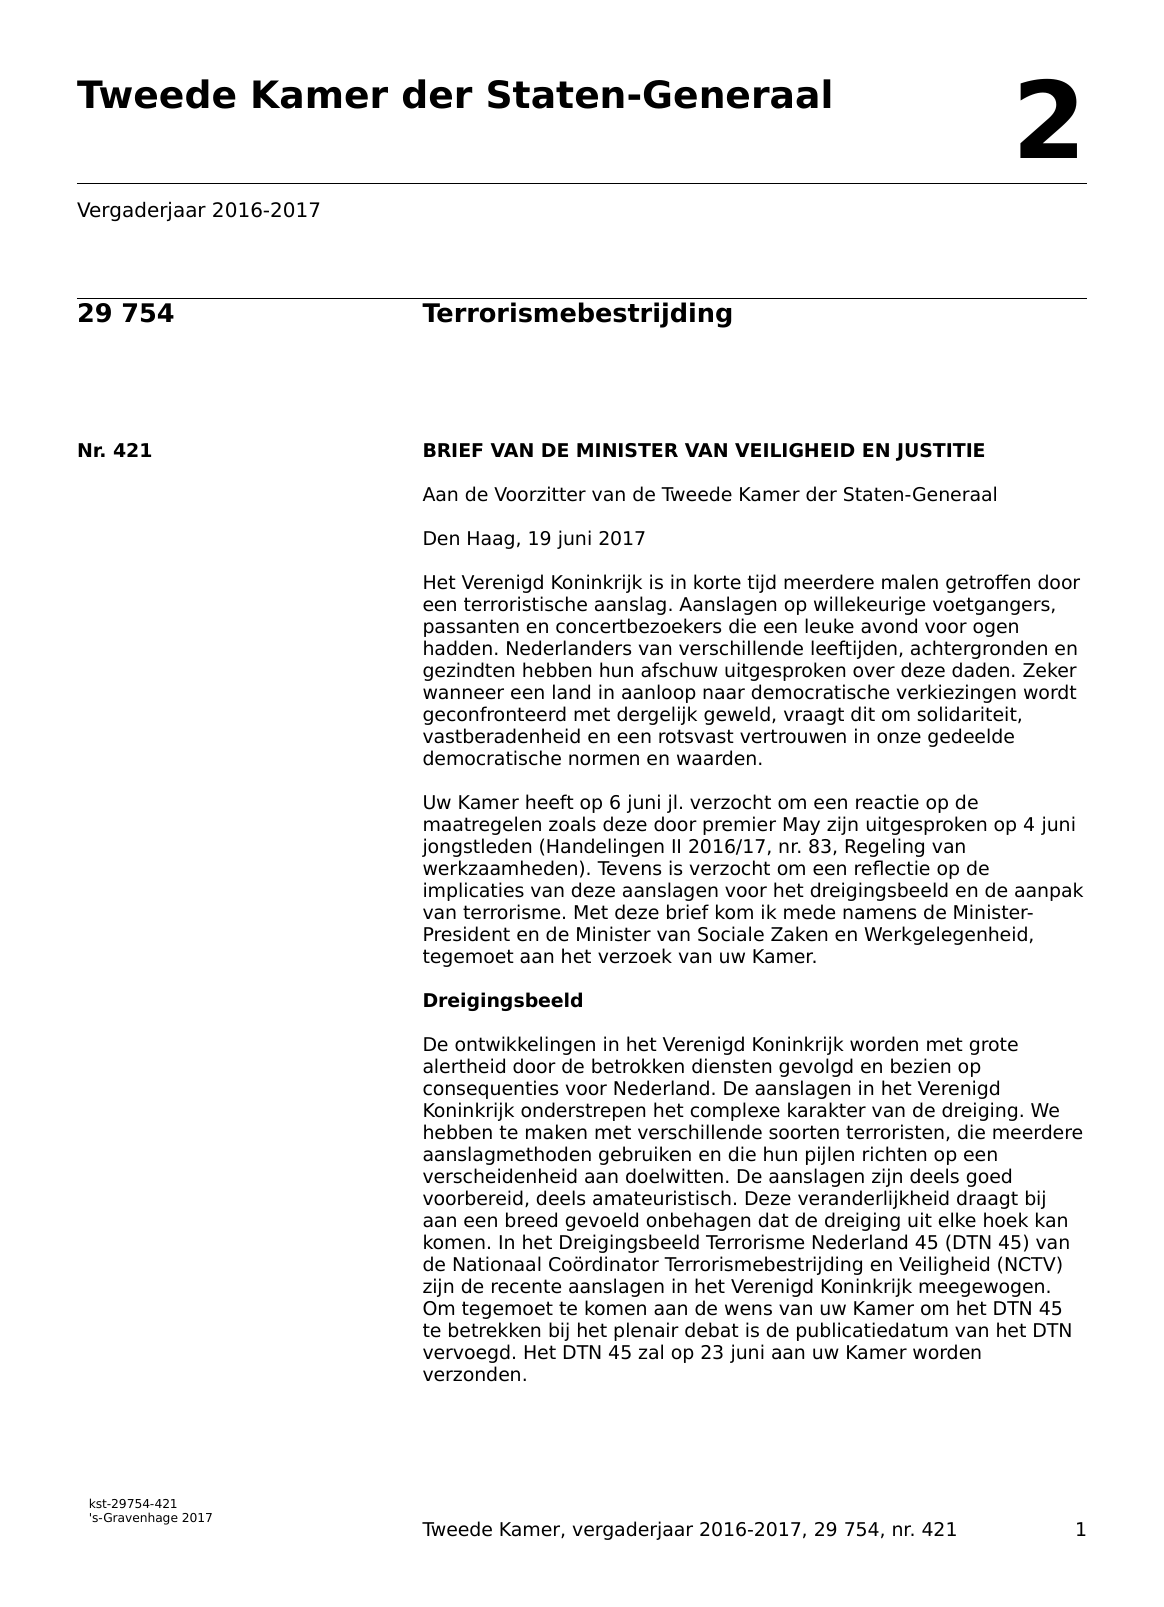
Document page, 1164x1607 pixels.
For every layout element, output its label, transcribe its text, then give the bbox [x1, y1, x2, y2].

table_cell Vergaderjaar 2016-2017 [77, 184, 1087, 298]
text De ontwikkelingen in het Verenigd Koninkrijk worden met grote alertheid door de betrokken diensten gevolgd en bezien op consequenties voor Nederland. De aanslagen in het Verenigd Koninkrijk onderstrepen het complexe karakter van de dreiging. We hebben te maken met verschillende soorten terroristen, die meerdere aanslagmethoden gebruiken en die hun pijlen richten op een verscheidenheid aan doelwitten. De aanslagen zijn deels goed voorbereid, deels amateuristisch. Deze veranderlijkheid draagt bij aan een breed gevoeld onbehagen dat de dreiging uit elke hoek kan komen. In het Dreigingsbeeld Terrorisme Nederland 45 (DTN 45) van de Nationaal Coördinator Terrorismebestrijding en Veiligheid (NCTV) zijn de recente aanslagen in het Verenigd Koninkrijk meegewogen. Om tegemoet te komen aan de wens van uw Kamer om het DTN 45 te betrekken bij het plenair debat is de publicatiedatum van het DTN vervoegd. Het DTN 45 zal op 23 juni aan uw Kamer worden verzonden. [422, 1034, 1087, 1386]
subtitle Dreigingsbeeld [422, 990, 1087, 1012]
text Den Haag, 19 juni 2017 [422, 528, 1087, 550]
table_header Tweede Kamer der Staten-Generaal [77, 59, 886, 183]
table_header 2 [886, 59, 1087, 183]
text Uw Kamer heeft op 6 juni jl. verzocht om een reactie op de maatregelen zoals deze door premier May zijn uitgesproken op 4 juni jongstleden (Handelingen II 2016/17, nr. 83, Regeling van werkzaamheden). Tevens is verzocht om een reflectie op de implicaties van deze aanslagen voor het dreigingsbeeld en de aanpak van terrorisme. Met deze brief kom ik mede namens de Minister-President en de Minister van Sociale Zaken en Werkgelegenheid, tegemoet aan het verzoek van uw Kamer. [422, 792, 1087, 968]
text Aan de Voorzitter van de Tweede Kamer der Staten-Generaal [422, 484, 1087, 506]
subtitle 29 754 Terrorismebestrijding [77, 299, 1087, 329]
subtitle Nr. 421 BRIEF VAN DE MINISTER VAN VEILIGHEID EN JUSTITIE [77, 440, 1087, 462]
text kst-29754-421 [88, 1497, 323, 1511]
text Het Verenigd Koninkrijk is in korte tijd meerdere malen getroffen door een terroristische aanslag. Aanslagen op willekeurige voetgangers, passanten en concertbezoekers die een leuke avond voor ogen hadden. Nederlanders van verschillende leeftijden, achtergronden en gezindten hebben hun afschuw uitgesproken over deze daden. Zeker wanneer een land in aanloop naar democratische verkiezingen wordt geconfronteerd met dergelijk geweld, vraagt dit om solidariteit, vastberadenheid en een rotsvast vertrouwen in onze gedeelde democratische normen en waarden. [422, 572, 1087, 770]
text 's-Gravenhage 2017 [88, 1511, 323, 1525]
